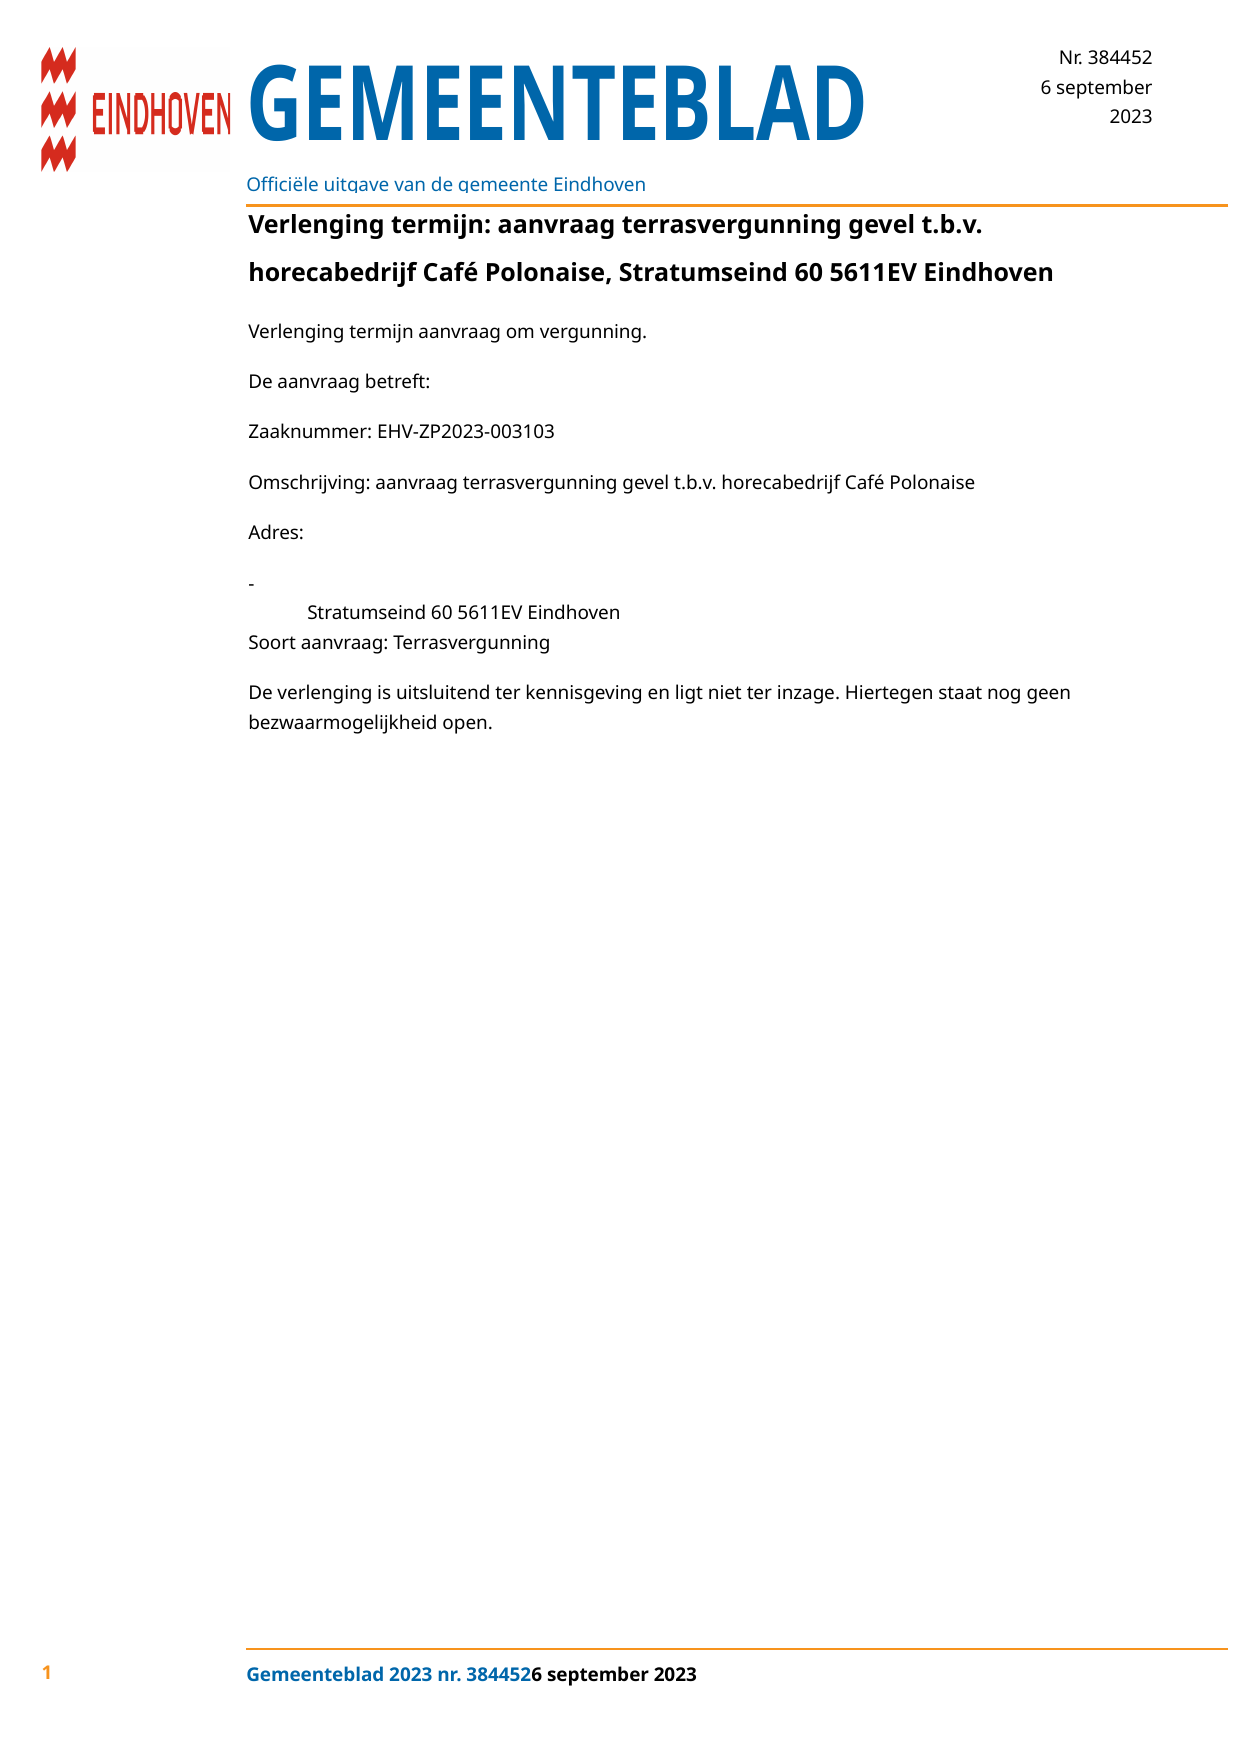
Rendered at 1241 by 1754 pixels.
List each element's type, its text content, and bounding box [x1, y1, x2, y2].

picture [41, 47, 231, 172]
text Omschrijving: aanvraag terrasvergunning gevel t.b.v. horecabedrijf Café Polonaise [248, 469, 1152, 495]
text Verlenging termijn aanvraag om vergunning. [248, 318, 1152, 344]
text De verlenging is uitsluitend ter kennisgeving en ligt niet ter inzage. Hiertegen staat nog geen bezwaarmogelijkheid open. [248, 679, 1152, 735]
text Verlenging termijn: aanvraag terrasvergunning gevel t.b.v. horecabedrijf Café Polonaise, Stratumseind 60 5611EV Eindhoven [248, 207, 1152, 288]
list Stratumseind 60 5611EV Eindhoven [248, 599, 1152, 625]
text De aanvraag betreft: [248, 368, 1152, 394]
text Adres: [248, 519, 1152, 545]
text Zaaknummer: EHV-ZP2023-003103 [248, 419, 1152, 444]
text Soort aanvraag: Terrasvergunning [248, 629, 1152, 655]
